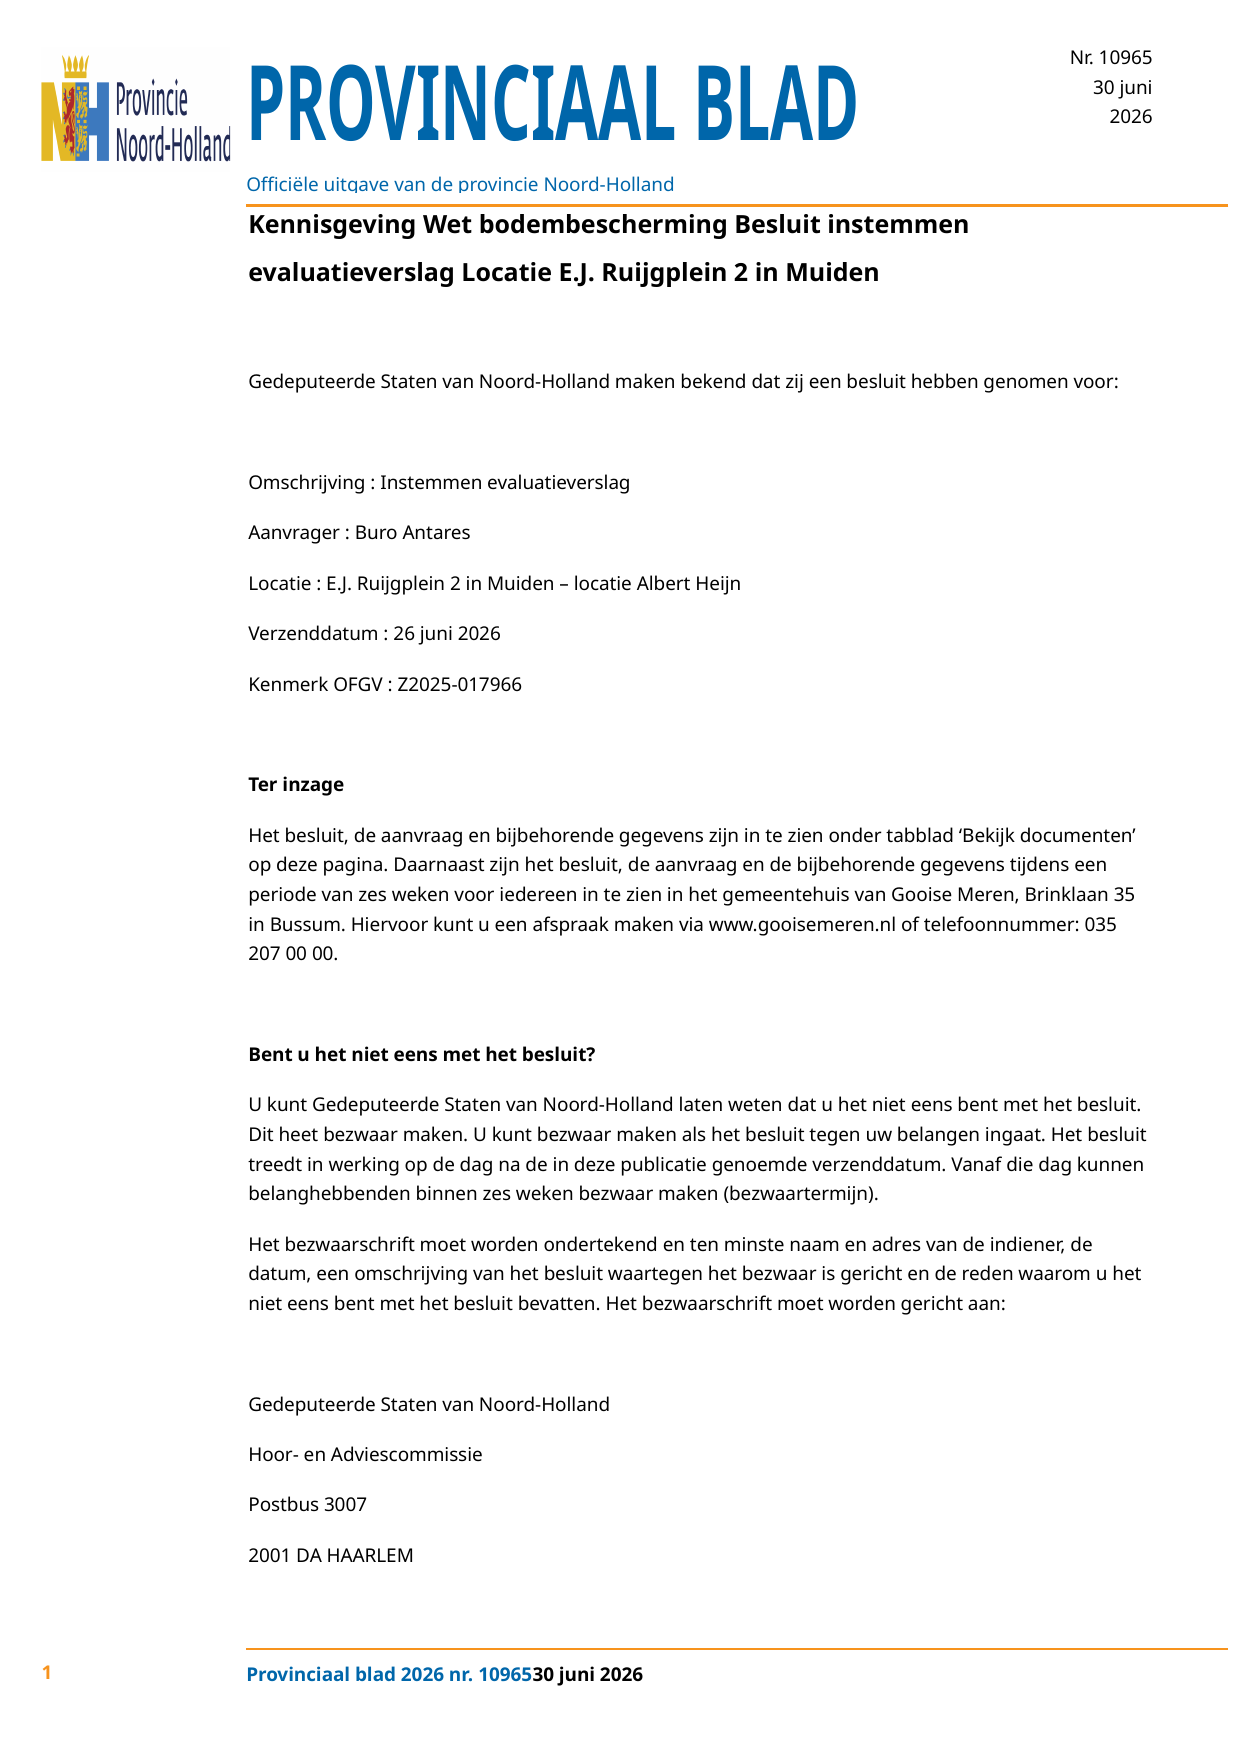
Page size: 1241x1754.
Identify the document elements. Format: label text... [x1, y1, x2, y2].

text 2001 DA HAARLEM [248, 1542, 1152, 1568]
text Het bezwaarschrift moet worden ondertekend en ten minste naam en adres van de indiener, de datum, een omschrijving van het besluit waartegen het bezwaar is gericht en de reden waarom u het niet eens bent met het besluit bevatten. Het bezwaarschrift moet worden gericht aan: [248, 1231, 1152, 1316]
text Gedeputeerde Staten van Noord-Holland maken bekend dat zij een besluit hebben genomen voor: [248, 368, 1152, 394]
text Aanvrager : Buro Antares [248, 519, 1152, 545]
text Locatie : E.J. Ruijgplein 2 in Muiden – locatie Albert Heijn [248, 570, 1152, 596]
text Het besluit, de aanvraag en bijbehorende gegevens zijn in te zien onder tabblad ‘Bekijk documenten’ op deze pagina. Daarnaast zijn het besluit, de aanvraag en de bijbehorende gegevens tijdens een periode van zes weken voor iedereen in te zien in het gemeentehuis van Gooise Meren, Brinklaan 35 in Bussum. Hiervoor kunt u een afspraak maken via www.gooisemeren.nl of telefoonnummer: 035 207 00 00. [248, 822, 1152, 966]
text Kenmerk OFGV : Z2025-017966 [248, 671, 1152, 697]
text U kunt Gedeputeerde Staten van Noord-Holland laten weten dat u het niet eens bent met het besluit. Dit heet bezwaar maken. U kunt bezwaar maken als het besluit tegen uw belangen ingaat. Het besluit treedt in werking op de dag na de in deze publicatie genoemde verzenddatum. Vanaf die dag kunnen belanghebbenden binnen zes weken bezwaar maken (bezwaartermijn). [248, 1092, 1152, 1206]
text Bent u het niet eens met het besluit? [248, 1041, 1152, 1067]
text Gedeputeerde Staten van Noord-Holland [248, 1391, 1152, 1417]
text Ter inzage [248, 772, 1152, 797]
text Omschrijving : Instemmen evaluatieverslag [248, 469, 1152, 495]
picture [41, 47, 231, 172]
text Hoor- en Adviescommissie [248, 1441, 1152, 1467]
text Kennisgeving Wet bodembescherming Besluit instemmen evaluatieverslag Locatie E.J. Ruijgplein 2 in Muiden [248, 207, 1152, 288]
text Verzenddatum : 26 juni 2026 [248, 620, 1152, 646]
text Postbus 3007 [248, 1492, 1152, 1517]
